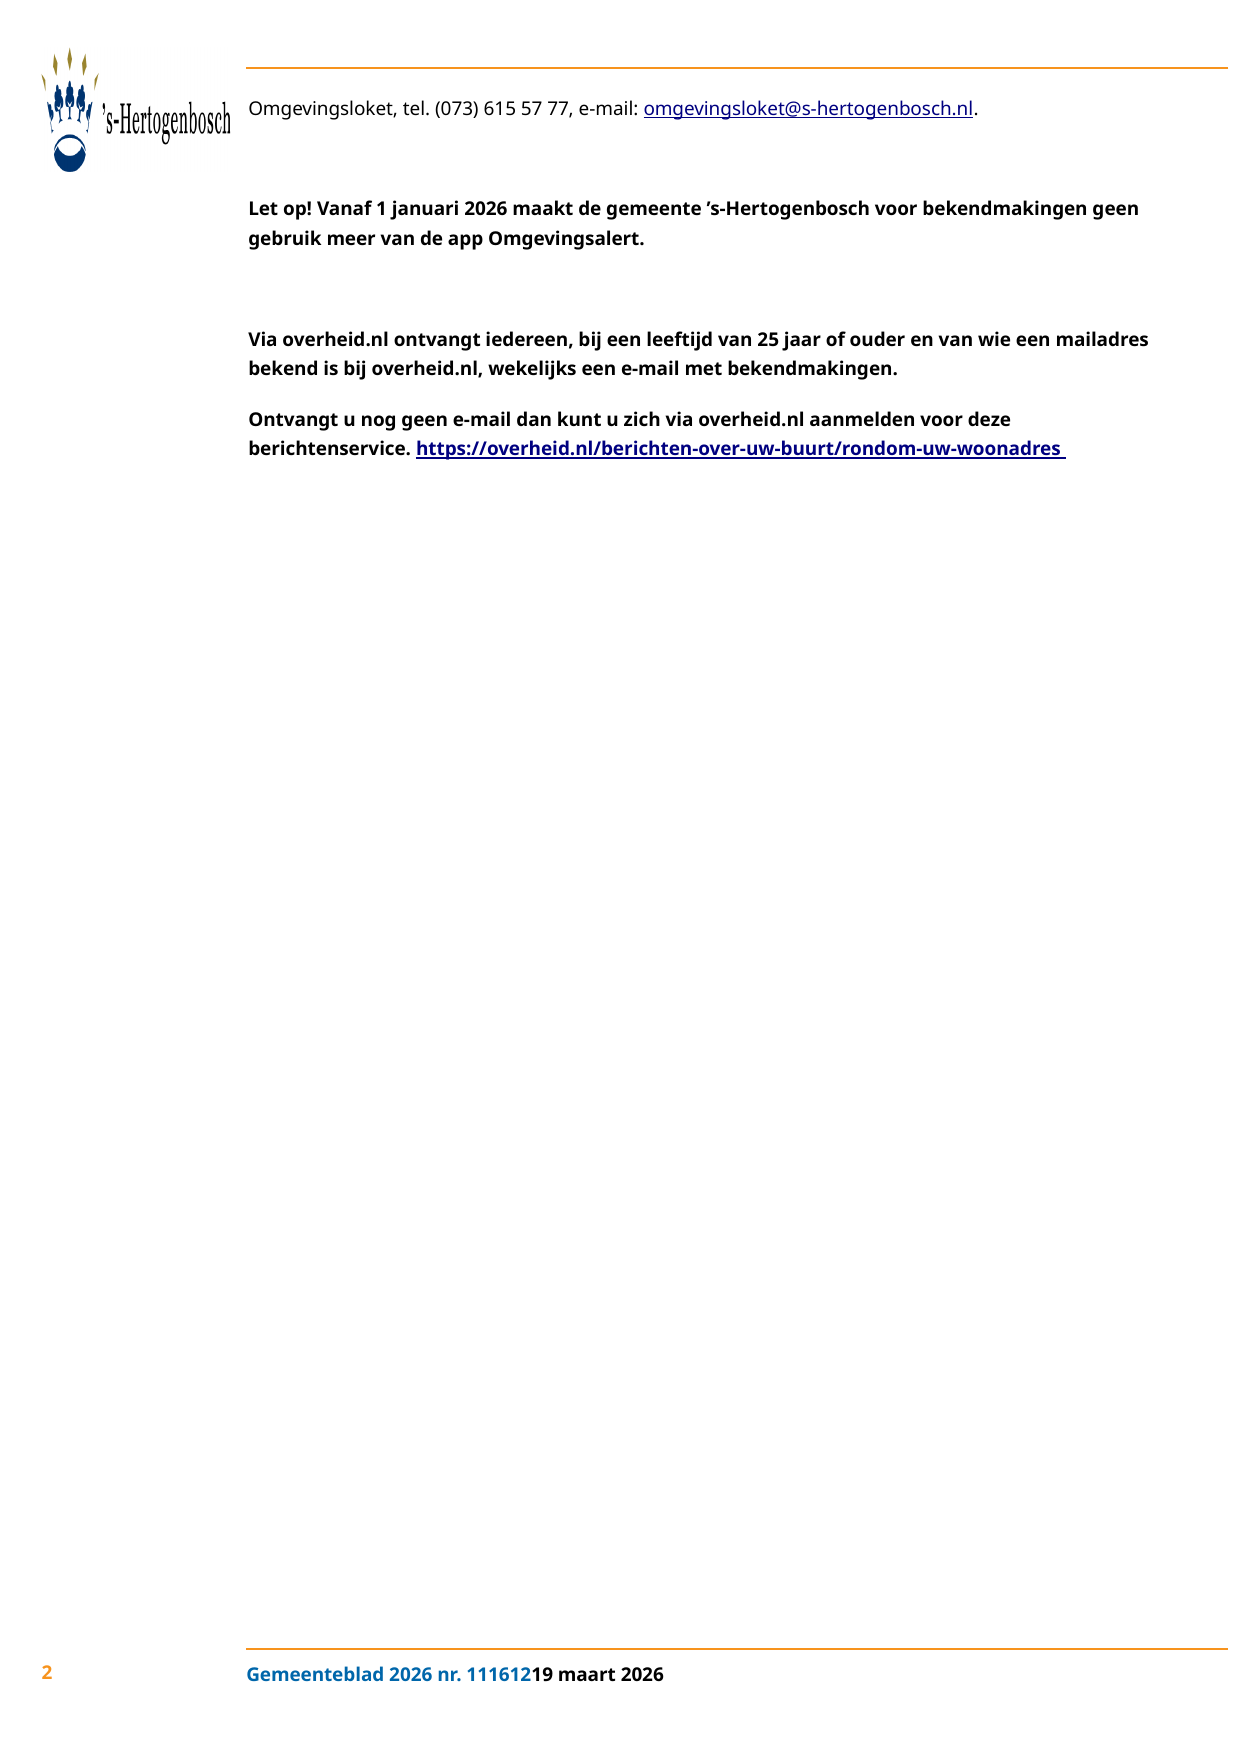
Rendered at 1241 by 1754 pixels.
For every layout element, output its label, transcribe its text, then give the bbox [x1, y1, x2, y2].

text Ontvangt u nog geen e-mail dan kunt u zich via overheid.nl aanmelden voor deze berichtenservice. https://overheid.nl/berichten-over-uw-buurt/rondom-uw-woonadres [248, 406, 1152, 461]
picture [41, 47, 231, 172]
text Via overheid.nl ontvangt iedereen, bij een leeftijd van 25 jaar of ouder en van wie een mailadres bekend is bij overheid.nl, wekelijks een e-mail met bekendmakingen. [248, 326, 1152, 381]
text Omgevingsloket, tel. (073) 615 57 77, e-mail: omgevingsloket@s-hertogenbosch.nl. [248, 95, 1152, 121]
text Let op! Vanaf 1 januari 2026 maakt de gemeente ’s-Hertogenbosch voor bekendmakingen geen gebruik meer van de app Omgevingsalert. [248, 196, 1152, 251]
